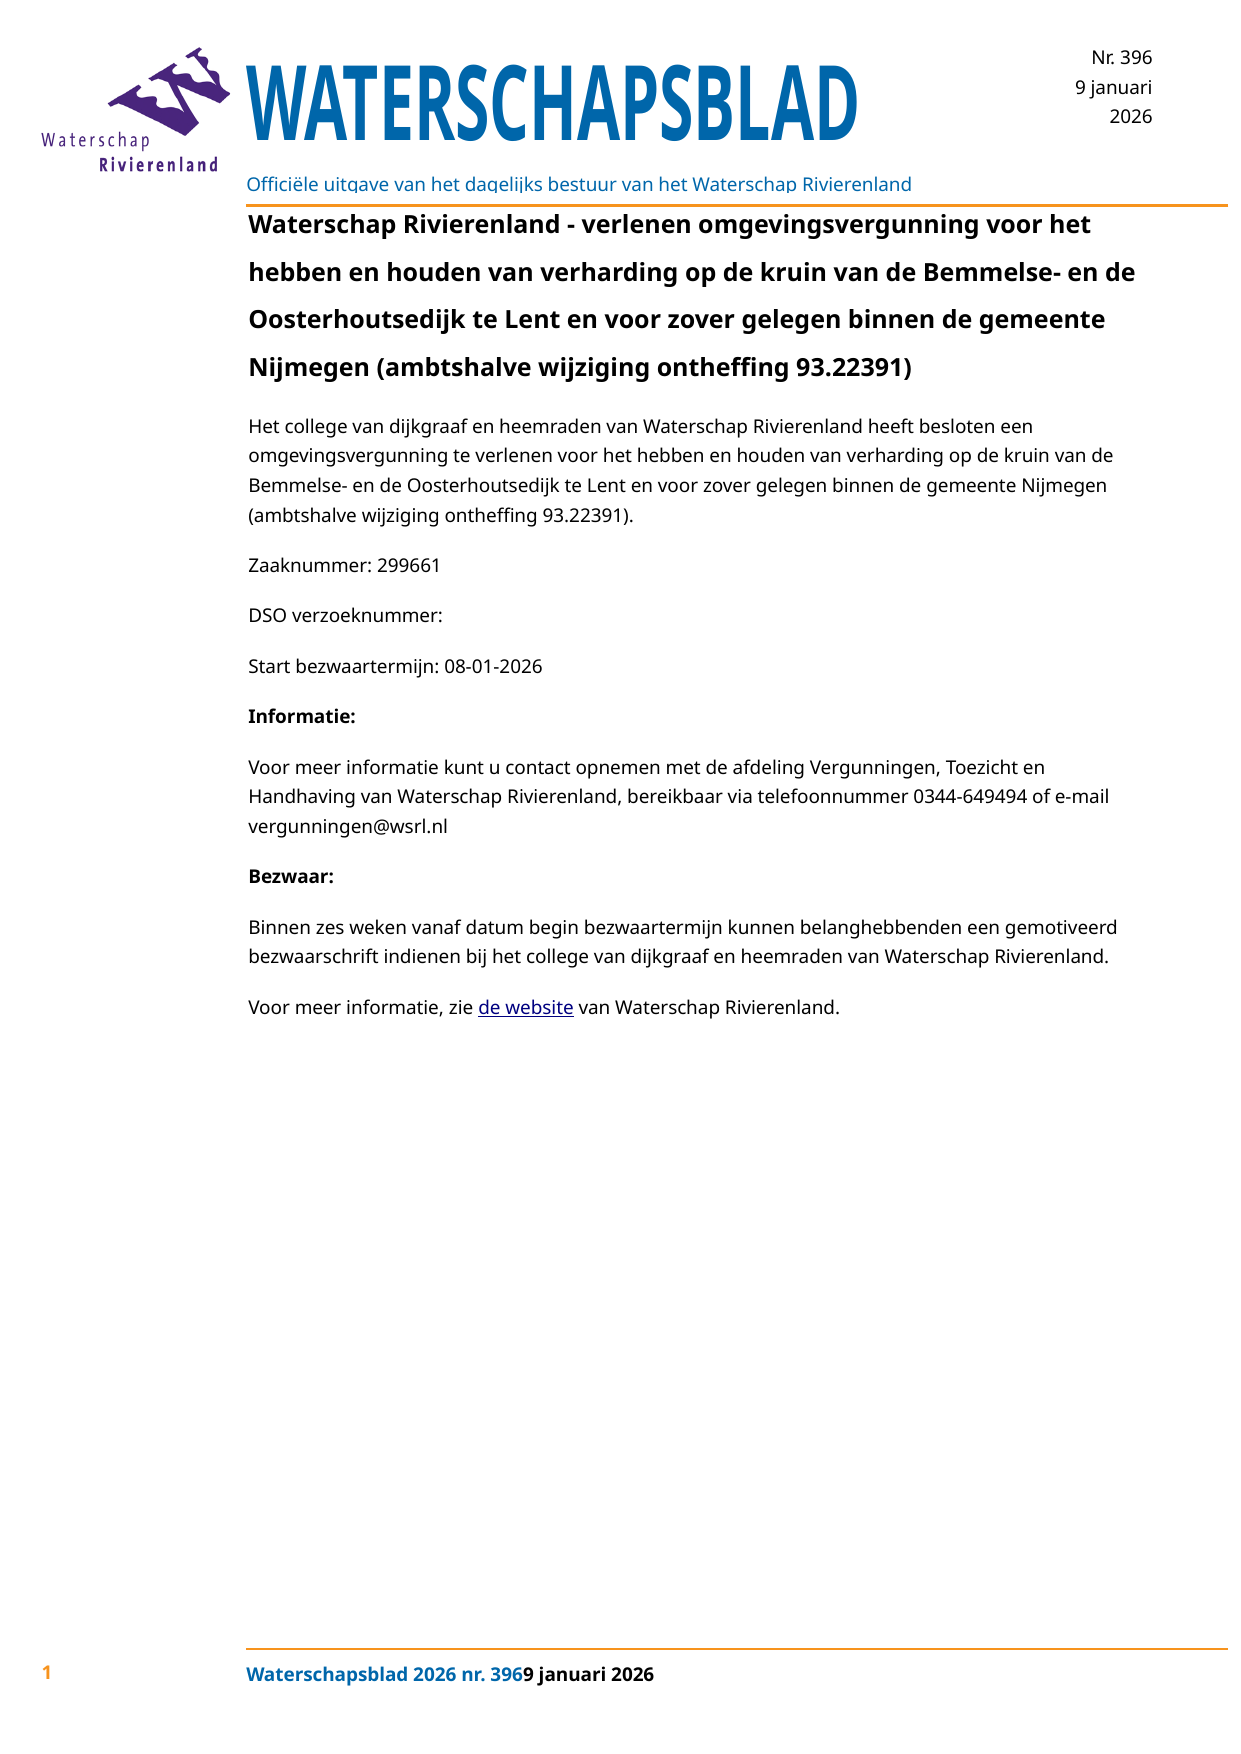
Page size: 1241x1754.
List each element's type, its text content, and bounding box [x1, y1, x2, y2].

text Waterschap Rivierenland - verlenen omgevingsvergunning voor het hebben en houden van verharding op de kruin van de Bemmelse- en de Oosterhoutsedijk te Lent en voor zover gelegen binnen de gemeente Nijmegen (ambtshalve wijziging ontheffing 93.22391) [248, 207, 1152, 384]
text Informatie: [248, 703, 1152, 729]
text Voor meer informatie, zie de website van Waterschap Rivierenland. [248, 994, 1152, 1020]
picture [41, 47, 231, 172]
text Bezwaar: [248, 863, 1152, 889]
text Zaaknummer: 299661 [248, 552, 1152, 578]
text Binnen zes weken vanaf datum begin bezwaartermijn kunnen belanghebbenden een gemotiveerd bezwaarschrift indienen bij het college van dijkgraaf en heemraden van Waterschap Rivierenland. [248, 914, 1152, 969]
text DSO verzoeknummer: [248, 603, 1152, 628]
text Voor meer informatie kunt u contact opnemen met de afdeling Vergunningen, Toezicht en Handhaving van Waterschap Rivierenland, bereikbaar via telefoonnummer 0344-649494 of e-mail vergunningen@wsrl.nl [248, 754, 1152, 839]
text Start bezwaartermijn: 08-01-2026 [248, 653, 1152, 679]
text Het college van dijkgraaf en heemraden van Waterschap Rivierenland heeft besloten een omgevingsvergunning te verlenen voor het hebben en houden van verharding op de kruin van de Bemmelse- en de Oosterhoutsedijk te Lent en voor zover gelegen binnen de gemeente Nijmegen (ambtshalve wijziging ontheffing 93.22391). [248, 413, 1152, 528]
